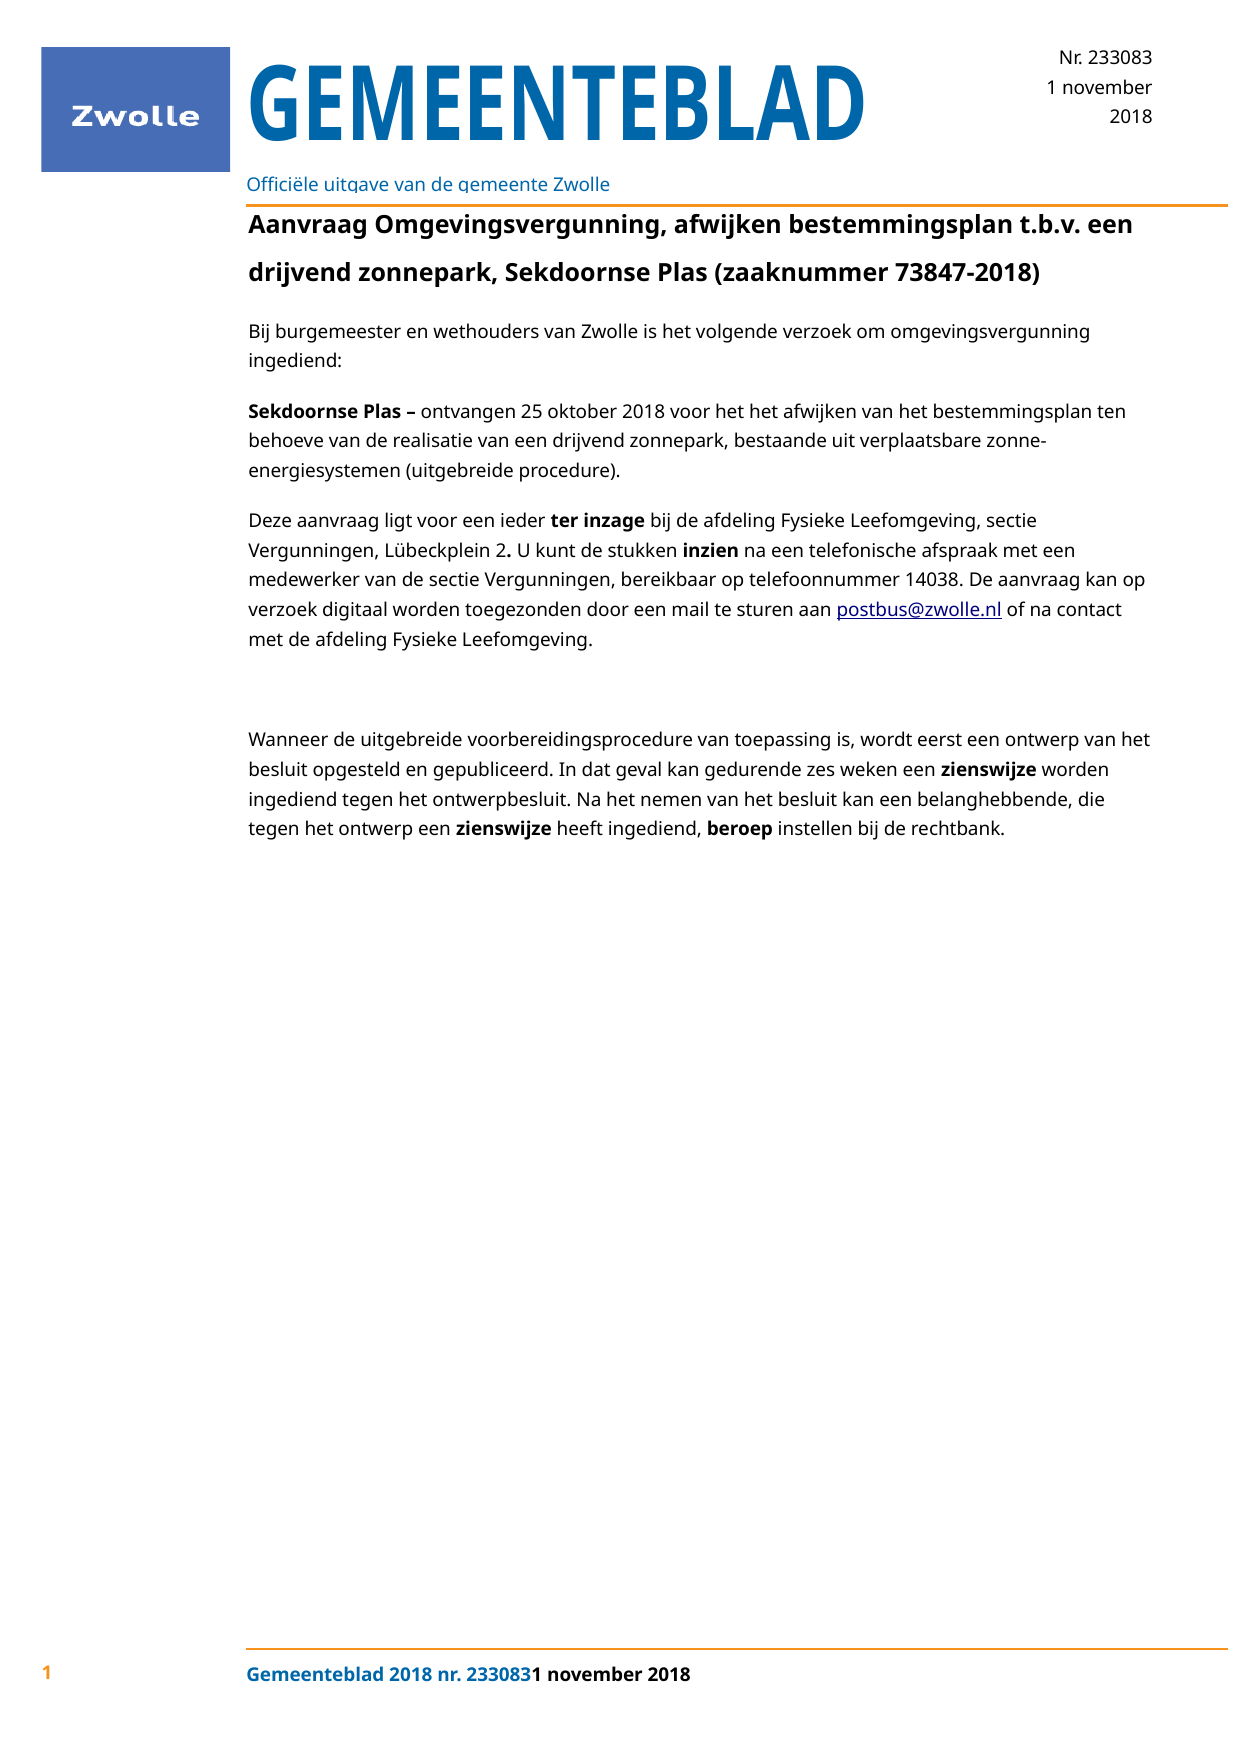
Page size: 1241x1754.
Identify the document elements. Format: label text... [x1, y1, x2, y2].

text Deze aanvraag ligt voor een ieder ter inzage bij de afdeling Fysieke Leefomgeving, sectie Vergunningen, Lübeckplein 2. U kunt de stukken inzien na een telefonische afspraak met een medewerker van de sectie Vergunningen, bereikbaar op telefoonnummer 14038. De aanvraag kan op verzoek digitaal worden toegezonden door een mail te sturen aan postbus@zwolle.nl of na contact met de afdeling Fysieke Leefomgeving. [248, 507, 1152, 652]
picture [41, 47, 231, 172]
text Sekdoornse Plas – ontvangen 25 oktober 2018 voor het het afwijken van het bestemmingsplan ten behoeve van de realisatie van een drijvend zonnepark, bestaande uit verplaatsbare zonne-energiesystemen (uitgebreide procedure). [248, 398, 1152, 483]
text Aanvraag Omgevingsvergunning, afwijken bestemmingsplan t.b.v. een drijvend zonnepark, Sekdoornse Plas (zaaknummer 73847-2018) [248, 207, 1152, 288]
text Bij burgemeester en wethouders van Zwolle is het volgende verzoek om omgevingsvergunning ingediend: [248, 318, 1152, 373]
text Wanneer de uitgebreide voorbereidingsprocedure van toepassing is, wordt eerst een ontwerp van het besluit opgesteld en gepubliceerd. In dat geval kan gedurende zes weken een zienswijze worden ingediend tegen het ontwerpbesluit. Na het nemen van het besluit kan een belanghebbende, die tegen het ontwerp een zienswijze heeft ingediend, beroep instellen bij de rechtbank. [248, 727, 1152, 841]
